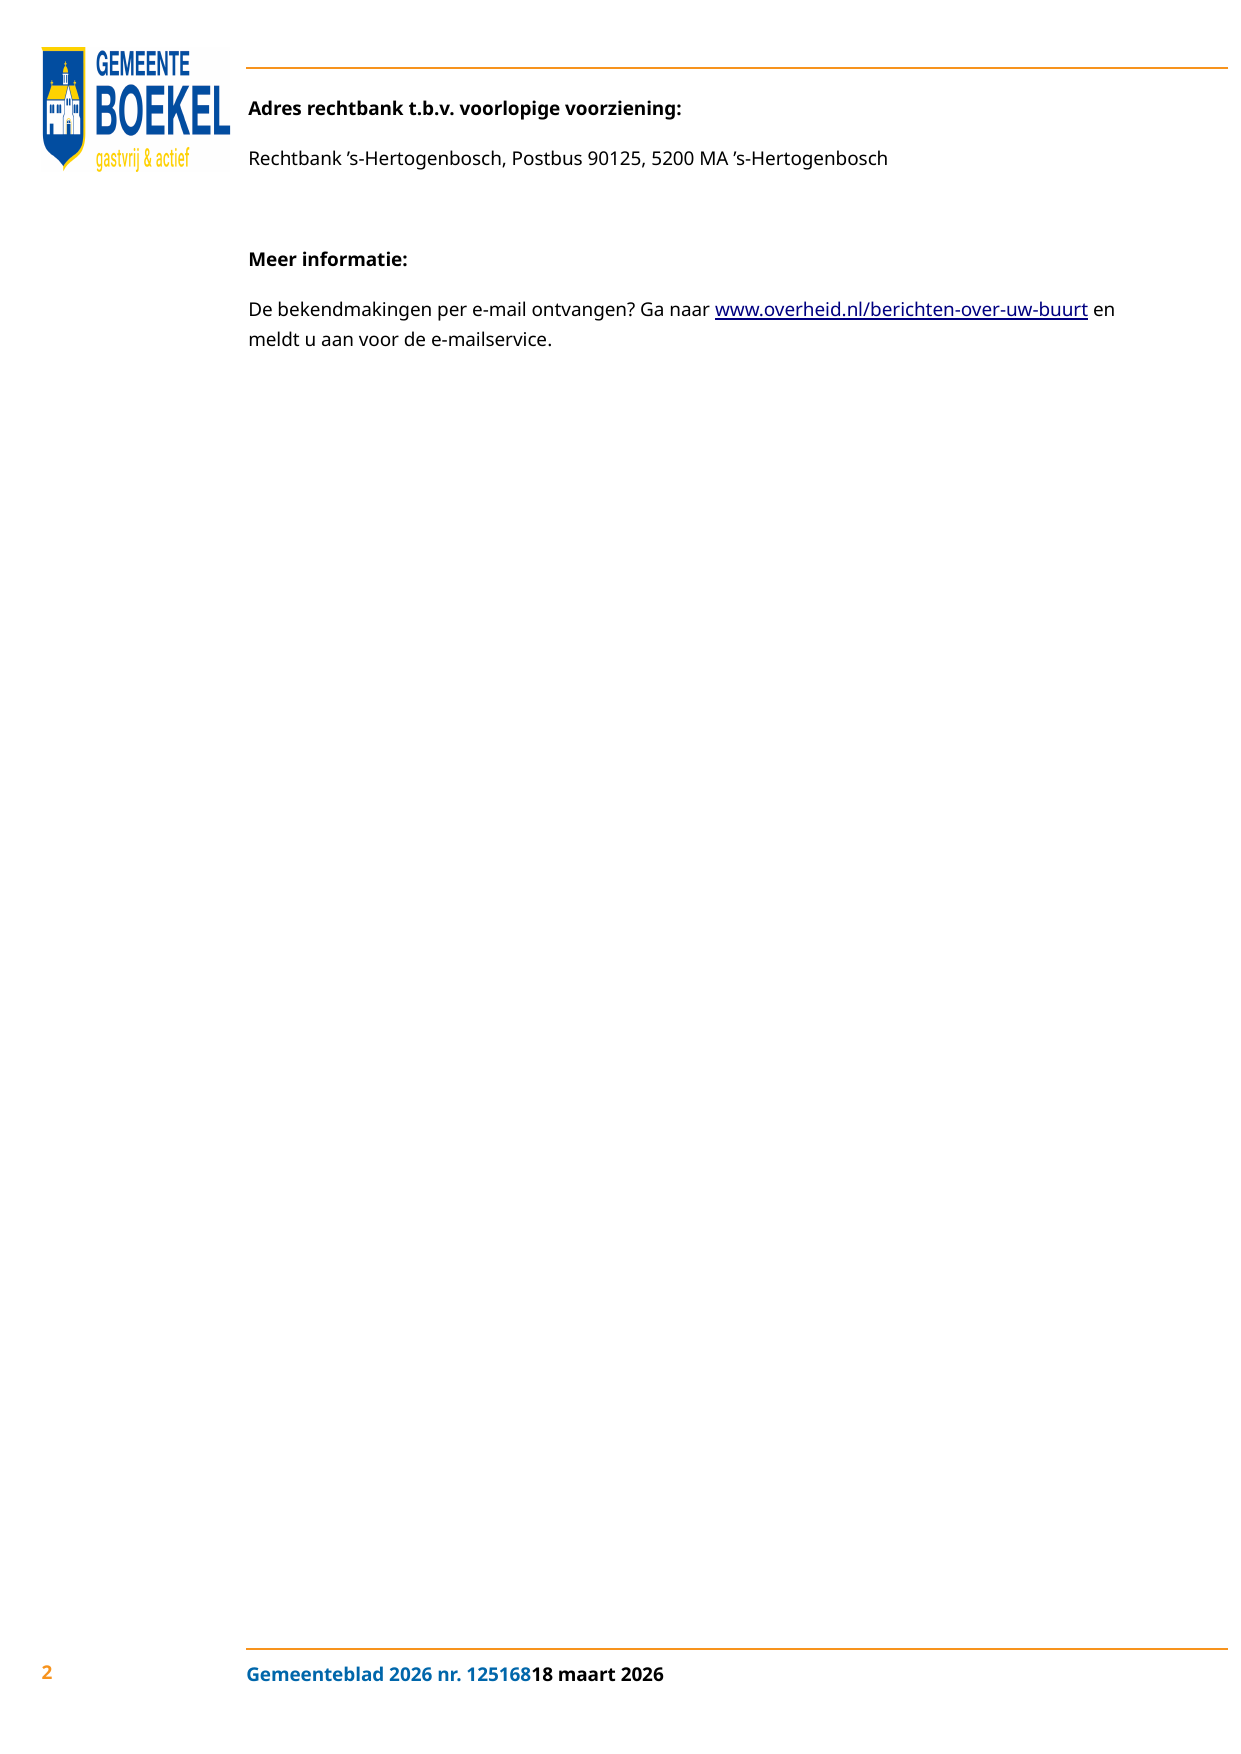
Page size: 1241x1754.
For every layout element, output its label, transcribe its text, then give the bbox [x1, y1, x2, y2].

text Meer informatie: [248, 246, 1152, 272]
text Adres rechtbank t.b.v. voorlopige voorziening: [248, 95, 1152, 121]
picture [41, 47, 231, 172]
text De bekendmakingen per e-mail ontvangen? Ga naar www.overheid.nl/berichten-over-uw-buurt en meldt u aan voor de e-mailservice. [248, 296, 1152, 352]
text Rechtbank ’s-Hertogenbosch, Postbus 90125, 5200 MA ’s-Hertogenbosch [248, 145, 1152, 171]
